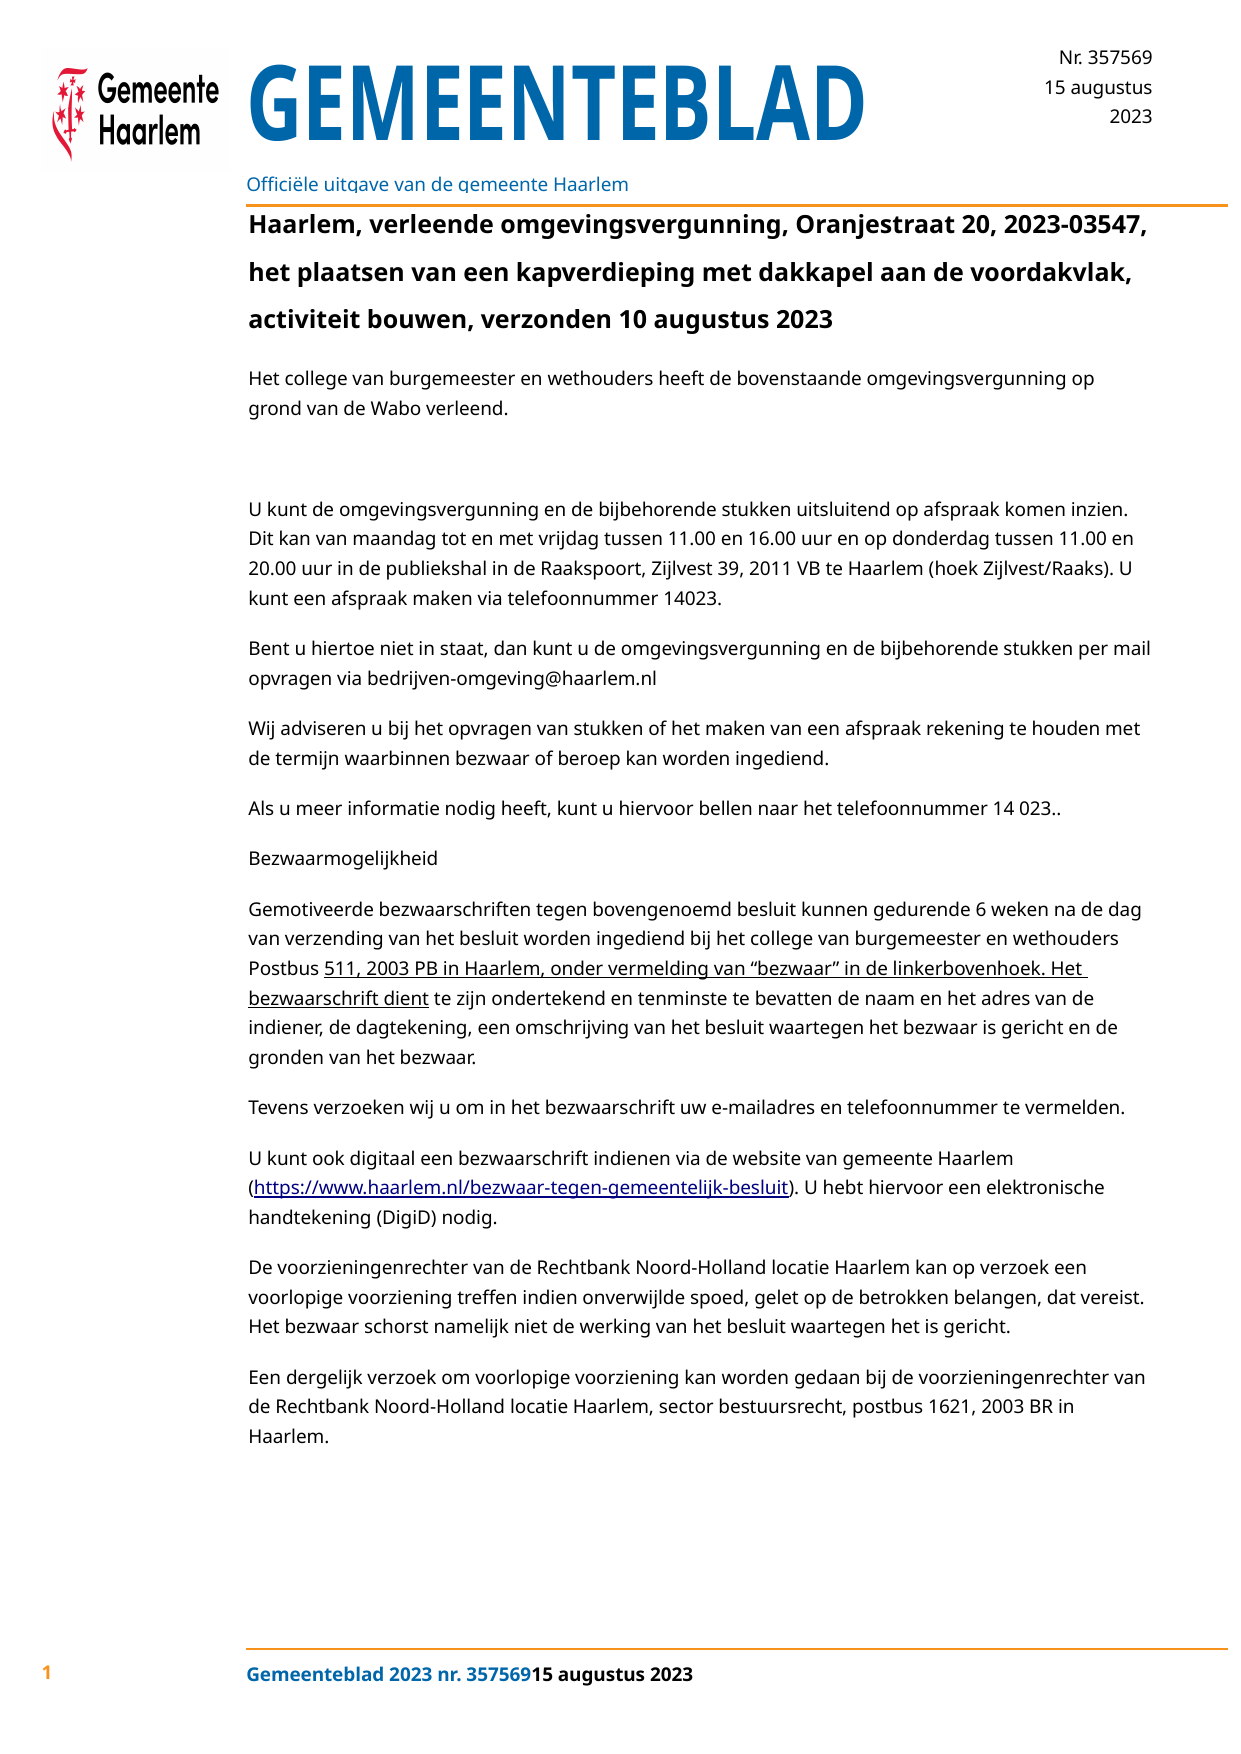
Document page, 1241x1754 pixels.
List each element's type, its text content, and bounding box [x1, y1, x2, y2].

text Het college van burgemeester en wethouders heeft de bovenstaande omgevingsvergunning op grond van de Wabo verleend. [248, 366, 1152, 421]
text U kunt de omgevingsvergunning en de bijbehorende stukken uitsluitend op afspraak komen inzien. Dit kan van maandag tot en met vrijdag tussen 11.00 en 16.00 uur en op donderdag tussen 11.00 en 20.00 uur in de publiekshal in de Raakspoort, Zijlvest 39, 2011 VB te Haarlem (hoek Zijlvest/Raaks). U kunt een afspraak maken via telefoonnummer 14023. [248, 496, 1152, 610]
text Een dergelijk verzoek om voorlopige voorziening kan worden gedaan bij de voorzieningenrechter van de Rechtbank Noord-Holland locatie Haarlem, sector bestuursrecht, postbus 1621, 2003 BR in Haarlem. [248, 1364, 1152, 1449]
text Haarlem, verleende omgevingsvergunning, Oranjestraat 20, 2023-03547, het plaatsen van een kapverdieping met dakkapel aan de voordakvlak, activiteit bouwen, verzonden 10 augustus 2023 [248, 207, 1152, 336]
text Tevens verzoeken wij u om in het bezwaarschrift uw e-mailadres en telefoonnummer te vermelden. [248, 1094, 1152, 1120]
text De voorzieningenrechter van de Rechtbank Noord-Holland locatie Haarlem kan op verzoek een voorlopige voorziening treffen indien onverwijlde spoed, gelet op de betrokken belangen, dat vereist. Het bezwaar schorst namelijk niet de werking van het besluit waartegen het is gericht. [248, 1254, 1152, 1339]
text Bezwaarmogelijkheid [248, 846, 1152, 871]
text U kunt ook digitaal een bezwaarschrift indienen via de website van gemeente Haarlem (https://www.haarlem.nl/bezwaar-tegen-gemeentelijk-besluit). U hebt hiervoor een elektronische handtekening (DigiD) nodig. [248, 1145, 1152, 1229]
text Wij adviseren u bij het opvragen van stukken of het maken van een afspraak rekening te houden met de termijn waarbinnen bezwaar of beroep kan worden ingediend. [248, 715, 1152, 770]
text Gemotiveerde bezwaarschriften tegen bovengenoemd besluit kunnen gedurende 6 weken na de dag van verzending van het besluit worden ingediend bij het college van burgemeester en wethouders Postbus 511, 2003 PB in Haarlem, onder vermelding van “bezwaar” in de linkerbovenhoek. Het bezwaarschrift dient te zijn ondertekend en tenminste te bevatten de naam en het adres van de indiener, de dagtekening, een omschrijving van het besluit waartegen het bezwaar is gericht en de gronden van het bezwaar. [248, 896, 1152, 1069]
text Als u meer informatie nodig heeft, kunt u hiervoor bellen naar het telefoonnummer 14 023.. [248, 795, 1152, 821]
text Bent u hiertoe niet in staat, dan kunt u de omgevingsvergunning en de bijbehorende stukken per mail opvragen via bedrijven-omgeving@haarlem.nl [248, 635, 1152, 690]
picture [41, 47, 231, 172]
